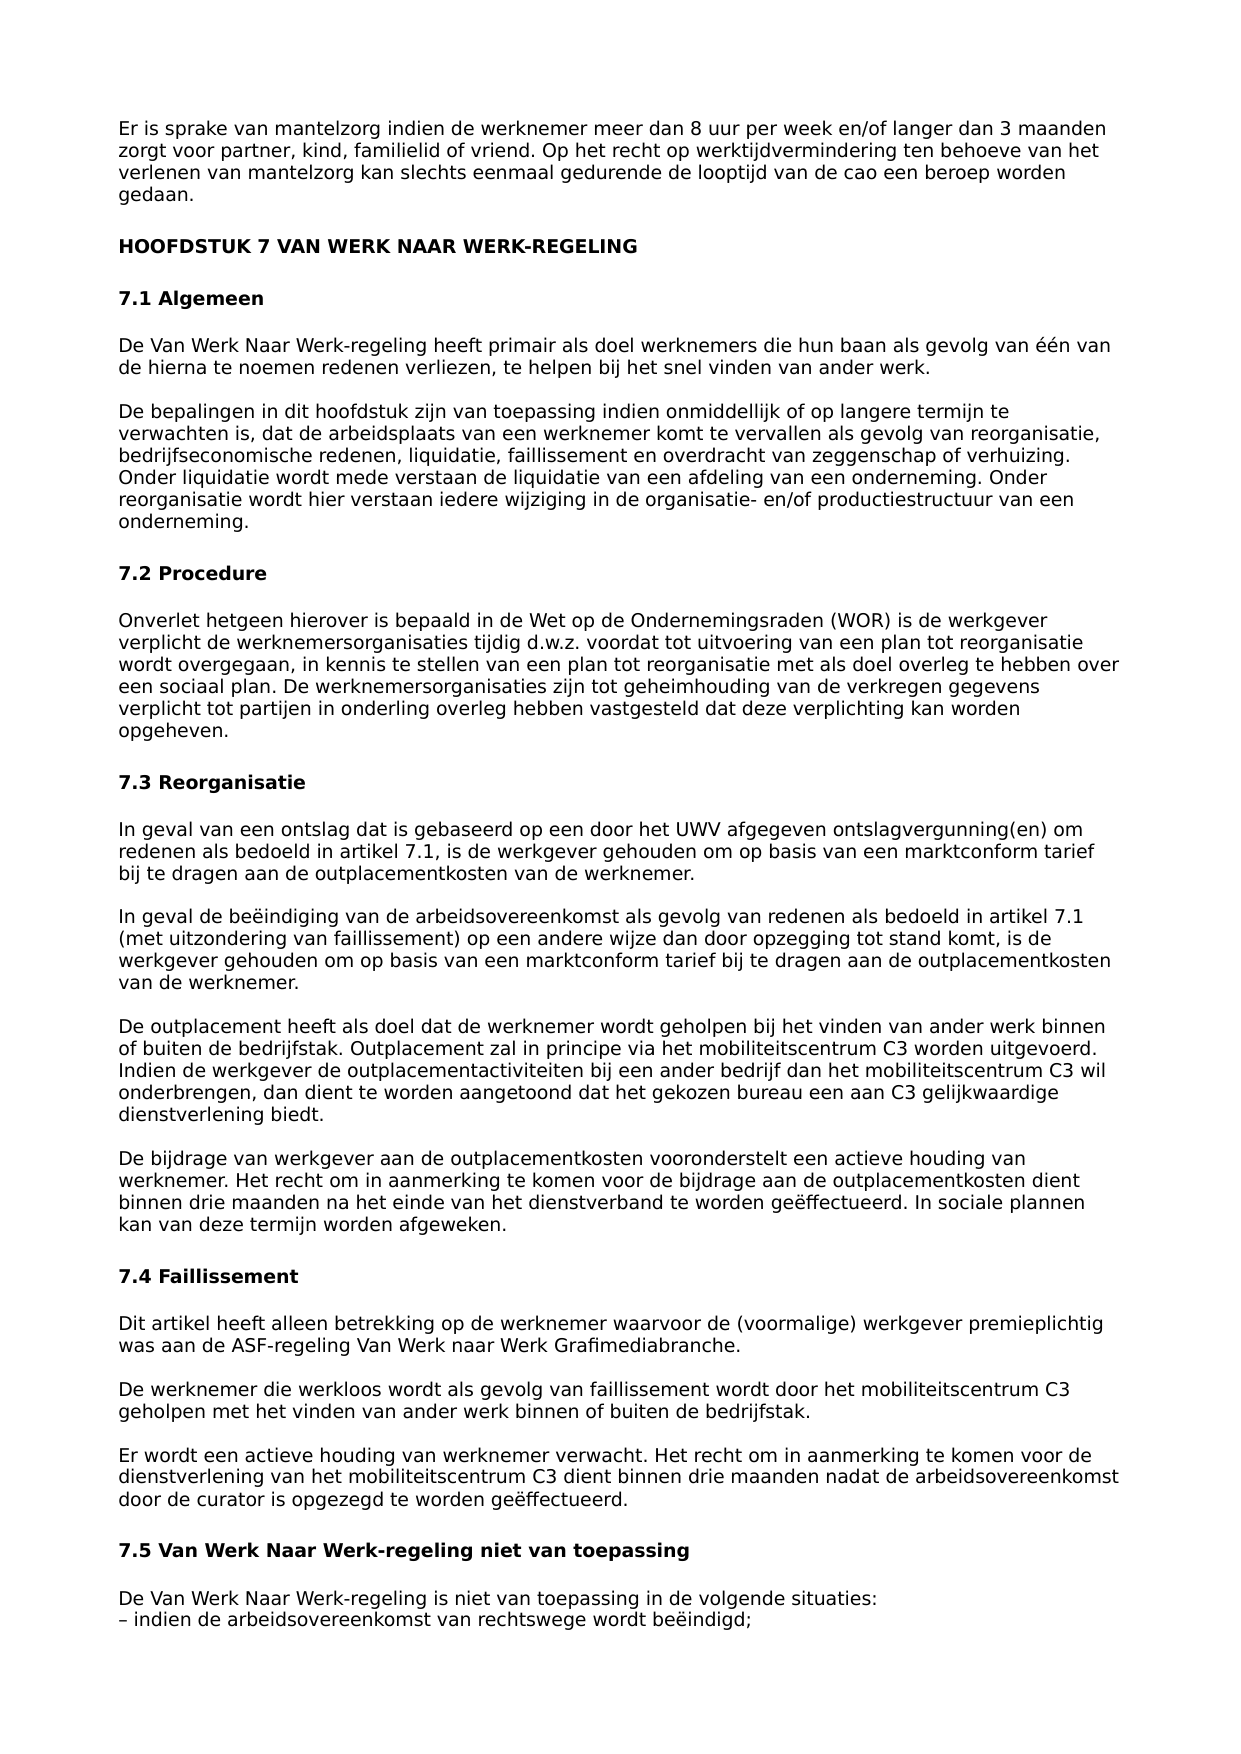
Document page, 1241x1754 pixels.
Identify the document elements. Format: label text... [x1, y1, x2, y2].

text Er is sprake van mantelzorg indien de werknemer meer dan 8 uur per week en/of langer dan 3 maanden zorgt voor partner, kind, familielid of vriend. Op het recht op werktijdvermindering ten behoeve van het verlenen van mantelzorg kan slechts eenmaal gedurende de looptijd van de cao een beroep worden gedaan. [118, 118, 1122, 206]
text – indien de arbeidsovereenkomst van rechtswege wordt beëindigd; [118, 1609, 1122, 1631]
text Onverlet hetgeen hierover is bepaald in de Wet op de Ondernemingsraden (WOR) is de werkgever verplicht de werknemersorganisaties tijdig d.w.z. voordat tot uitvoering van een plan tot reorganisatie wordt overgegaan, in kennis te stellen van een plan tot reorganisatie met als doel overleg te hebben over een sociaal plan. De werknemersorganisaties zijn tot geheimhouding van de verkregen gegevens verplicht tot partijen in onderling overleg hebben vastgesteld dat deze verplichting kan worden opgeheven. [118, 610, 1122, 742]
text Er wordt een actieve houding van werknemer verwacht. Het recht om in aanmerking te komen voor de dienstverlening van het mobiliteitscentrum C3 dient binnen drie maanden nadat de arbeidsovereenkomst door de curator is opgezegd te worden geëffectueerd. [118, 1444, 1122, 1510]
subtitle HOOFDSTUK 7 VAN WERK NAAR WERK-REGELING [118, 236, 1122, 258]
text De bepalingen in dit hoofdstuk zijn van toepassing indien onmiddellijk of op langere termijn te verwachten is, dat de arbeidsplaats van een werknemer komt te vervallen als gevolg van reorganisatie, bedrijfseconomische redenen, liquidatie, faillissement en overdracht van zeggenschap of verhuizing. [118, 401, 1122, 467]
text De bijdrage van werkgever aan de outplacementkosten vooronderstelt een actieve houding van werknemer. Het recht om in aanmerking te komen voor de bijdrage aan de outplacementkosten dient binnen drie maanden na het einde van het dienstverband te worden geëffectueerd. In sociale plannen kan van deze termijn worden afgeweken. [118, 1148, 1122, 1236]
text De werknemer die werkloos wordt als gevolg van faillissement wordt door het mobiliteitscentrum C3 geholpen met het vinden van ander werk binnen of buiten de bedrijfstak. [118, 1379, 1122, 1423]
subtitle 7.4 Faillissement [118, 1266, 1122, 1288]
text Onder liquidatie wordt mede verstaan de liquidatie van een afdeling van een onderneming. Onder reorganisatie wordt hier verstaan iedere wijziging in de organisatie- en/of productiestructuur van een onderneming. [118, 467, 1122, 533]
subtitle 7.1 Algemeen [118, 288, 1122, 310]
text De Van Werk Naar Werk-regeling heeft primair als doel werknemers die hun baan als gevolg van één van de hierna te noemen redenen verliezen, te helpen bij het snel vinden van ander werk. [118, 335, 1122, 379]
text De Van Werk Naar Werk-regeling is niet van toepassing in de volgende situaties: [118, 1587, 1122, 1609]
subtitle 7.5 Van Werk Naar Werk-regeling niet van toepassing [118, 1540, 1122, 1562]
text In geval de beëindiging van de arbeidsovereenkomst als gevolg van redenen als bedoeld in artikel 7.1 (met uitzondering van faillissement) op een andere wijze dan door opzegging tot stand komt, is de werkgever gehouden om op basis van een marktconform tarief bij te dragen aan de outplacementkosten van de werknemer. [118, 906, 1122, 994]
text Dit artikel heeft alleen betrekking op de werknemer waarvoor de (voormalige) werkgever premieplichtig was aan de ASF-regeling Van Werk naar Werk Grafimediabranche. [118, 1313, 1122, 1357]
subtitle 7.3 Reorganisatie [118, 772, 1122, 793]
text De outplacement heeft als doel dat de werknemer wordt geholpen bij het vinden van ander werk binnen of buiten de bedrijfstak. Outplacement zal in principe via het mobiliteitscentrum C3 worden uitgevoerd. Indien de werkgever de outplacementactiviteiten bij een ander bedrijf dan het mobiliteitscentrum C3 wil onderbrengen, dan dient te worden aangetoond dat het gekozen bureau een aan C3 gelijkwaardige dienstverlening biedt. [118, 1016, 1122, 1126]
text In geval van een ontslag dat is gebaseerd op een door het UWV afgegeven ontslagvergunning(en) om redenen als bedoeld in artikel 7.1, is de werkgever gehouden om op basis van een marktconform tarief bij te dragen aan de outplacementkosten van de werknemer. [118, 818, 1122, 884]
subtitle 7.2 Procedure [118, 563, 1122, 585]
